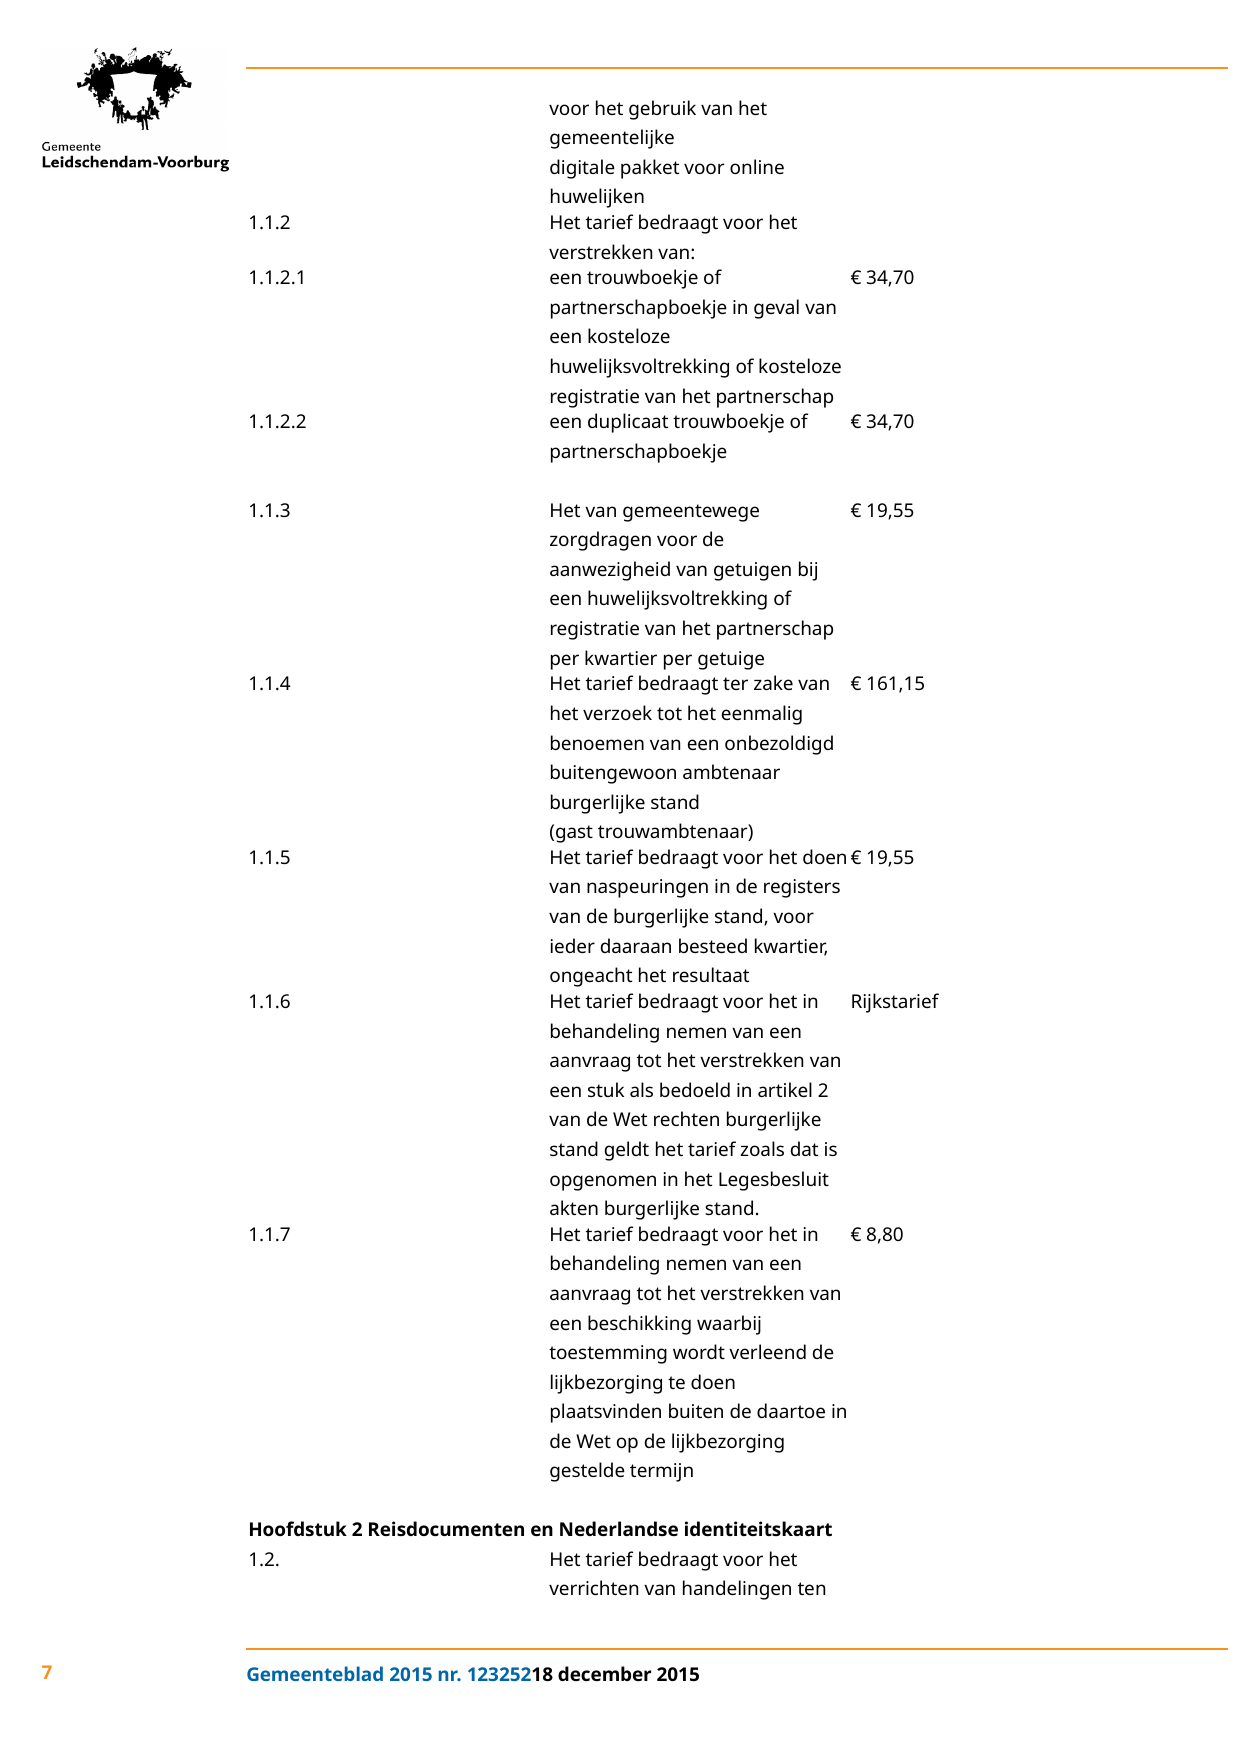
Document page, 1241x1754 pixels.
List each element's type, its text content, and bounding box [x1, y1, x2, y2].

text Hoofdstuk 2 Reisdocumenten en Nederlandse identiteitskaart [248, 1516, 1152, 1542]
table_cell Rijkstarief [850, 988, 1152, 1221]
table_cell 1.1.5 [248, 844, 549, 988]
table_cell [248, 95, 549, 209]
table_cell Het tarief bedraagt voor het in behandeling nemen van een aanvraag tot het verstrekken van een stuk als bedoeld in artikel 2 van de Wet rechten burgerlijke stand geldt het tarief zoals dat is opgenomen in het Legesbesluit akten burgerlijke stand. [549, 988, 850, 1221]
table_cell [850, 95, 1152, 209]
table_header [850, 1546, 1152, 1601]
table_cell Het tarief bedraagt voor het doen van naspeuringen in de registers van de burgerlijke stand, voor ieder daaraan besteed kwartier, ongeacht het resultaat [549, 844, 850, 988]
table_cell € 19,55 [850, 844, 1152, 988]
table_cell een trouwboekje of partnerschapboekje in geval van een kosteloze huwelijksvoltrekking of kosteloze registratie van het partnerschap [549, 265, 850, 409]
table_header 1.1.3 [248, 497, 549, 671]
table_cell Het tarief bedraagt voor het verstrekken van: [549, 209, 850, 264]
table_cell 1.1.6 [248, 988, 549, 1221]
table_cell Het tarief bedraagt ter zake van het verzoek tot het eenmalig benoemen van een onbezoldigd buitengewoon ambtenaar burgerlijke stand (gast trouwambtenaar) [549, 671, 850, 844]
table_header Het van gemeentewege zorgdragen voor de aanwezigheid van getuigen bij een huwelijksvoltrekking of registratie van het partnerschap per kwartier per getuige [549, 497, 850, 671]
table_cell [850, 209, 1152, 264]
picture [41, 47, 231, 172]
table_cell 1.1.4 [248, 671, 549, 844]
table_cell € 161,15 [850, 671, 1152, 844]
table_cell € 34,70 [850, 409, 1152, 464]
table_cell een duplicaat trouwboekje of partnerschapboekje [549, 409, 850, 464]
table_cell 1.1.7 [248, 1221, 549, 1483]
table_header Het tarief bedraagt voor het verrichten van handelingen ten [549, 1546, 850, 1601]
table_cell 1.1.2.1 [248, 265, 549, 409]
table_cell Het tarief bedraagt voor het in behandeling nemen van een aanvraag tot het verstrekken van een beschikking waarbij toestemming wordt verleend de lijkbezorging te doen plaatsvinden buiten de daartoe in de Wet op de lijkbezorging gestelde termijn [549, 1221, 850, 1483]
table_header € 19,55 [850, 497, 1152, 671]
table_cell 1.1.2.2 [248, 409, 549, 464]
table_header 1.2. [248, 1546, 549, 1601]
table_cell voor het gebruik van het gemeentelijke digitale pakket voor online huwelijken [549, 95, 850, 209]
table_cell 1.1.2 [248, 209, 549, 264]
table_cell € 34,70 [850, 265, 1152, 409]
table_cell € 8,80 [850, 1221, 1152, 1483]
